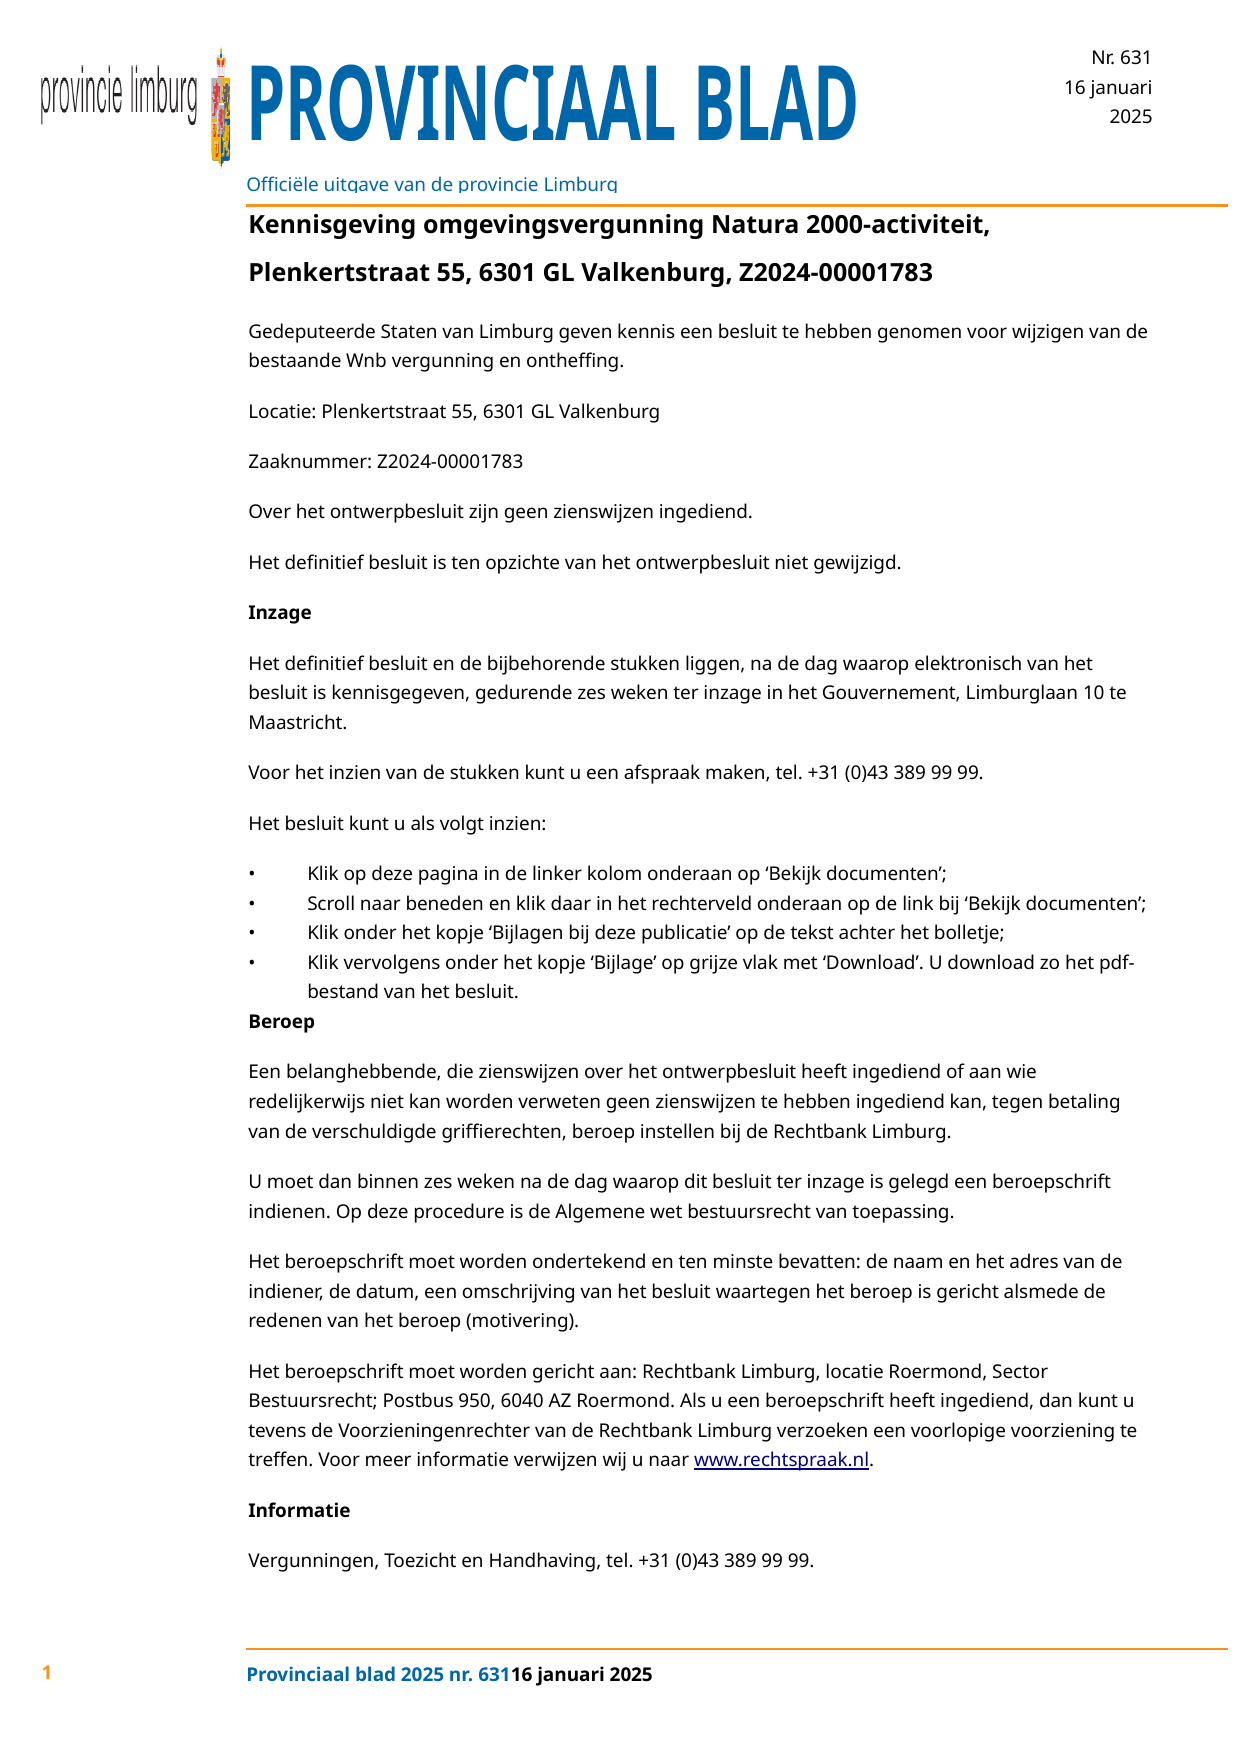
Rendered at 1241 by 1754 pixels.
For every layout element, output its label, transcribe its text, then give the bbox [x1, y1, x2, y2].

text Kennisgeving omgevingsvergunning Natura 2000-activiteit, Plenkertstraat 55, 6301 GL Valkenburg, Z2024-00001783 [248, 207, 1152, 288]
list Scroll naar beneden en klik daar in het rechterveld onderaan op de link bij ‘Bekijk documenten’; [248, 890, 1152, 916]
text Over het ontwerpbesluit zijn geen zienswijzen ingediend. [248, 499, 1152, 524]
text Het definitief besluit is ten opzichte van het ontwerpbesluit niet gewijzigd. [248, 549, 1152, 575]
text Gedeputeerde Staten van Limburg geven kennis een besluit te hebben genomen voor wijzigen van de bestaande Wnb vergunning en ontheffing. [248, 318, 1152, 373]
text Vergunningen, Toezicht en Handhaving, tel. +31 (0)43 389 99 99. [248, 1547, 1152, 1573]
text U moet dan binnen zes weken na de dag waarop dit besluit ter inzage is gelegd een beroepschrift indienen. Op deze procedure is de Algemene wet bestuursrecht van toepassing. [248, 1168, 1152, 1224]
text Voor het inzien van de stukken kunt u een afspraak maken, tel. +31 (0)43 389 99 99. [248, 759, 1152, 785]
text Een belanghebbende, die zienswijzen over het ontwerpbesluit heeft ingediend of aan wie redelijkerwijs niet kan worden verweten geen zienswijzen te hebben ingediend kan, tegen betaling van de verschuldigde griffierechten, beroep instellen bij de Rechtbank Limburg. [248, 1059, 1152, 1144]
text Het definitief besluit en de bijbehorende stukken liggen, na de dag waarop elektronisch van het besluit is kennisgegeven, gedurende zes weken ter inzage in het Gouvernement, Limburglaan 10 te Maastricht. [248, 650, 1152, 735]
text Beroep [248, 1008, 1152, 1034]
text Het beroepschrift moet worden gericht aan: Rechtbank Limburg, locatie Roermond, Sector Bestuursrecht; Postbus 950, 6040 AZ Roermond. Als u een beroepschrift heeft ingediend, dan kunt u tevens de Voorzieningenrechter van de Rechtbank Limburg verzoeken een voorlopige voorziening te treffen. Voor meer informatie verwijzen wij u naar www.rechtspraak.nl. [248, 1358, 1152, 1472]
list Klik op deze pagina in de linker kolom onderaan op ‘Bekijk documenten’; [248, 860, 1152, 886]
list Klik onder het kopje ‘Bijlagen bij deze publicatie’ op de tekst achter het bolletje; [248, 919, 1152, 945]
text Het besluit kunt u als volgt inzien: [248, 810, 1152, 836]
list Klik vervolgens onder het kopje ‘Bijlage’ op grijze vlak met ‘Download’. U download zo het pdf-bestand van het besluit. [248, 949, 1152, 1004]
text Informatie [248, 1497, 1152, 1523]
picture [41, 47, 231, 172]
text Locatie: Plenkertstraat 55, 6301 GL Valkenburg [248, 398, 1152, 424]
text Inzage [248, 599, 1152, 625]
text Het beroepschrift moet worden ondertekend en ten minste bevatten: de naam en het adres van de indiener, de datum, een omschrijving van het besluit waartegen het beroep is gericht alsmede de redenen van het beroep (motivering). [248, 1248, 1152, 1333]
text Zaaknummer: Z2024-00001783 [248, 448, 1152, 474]
